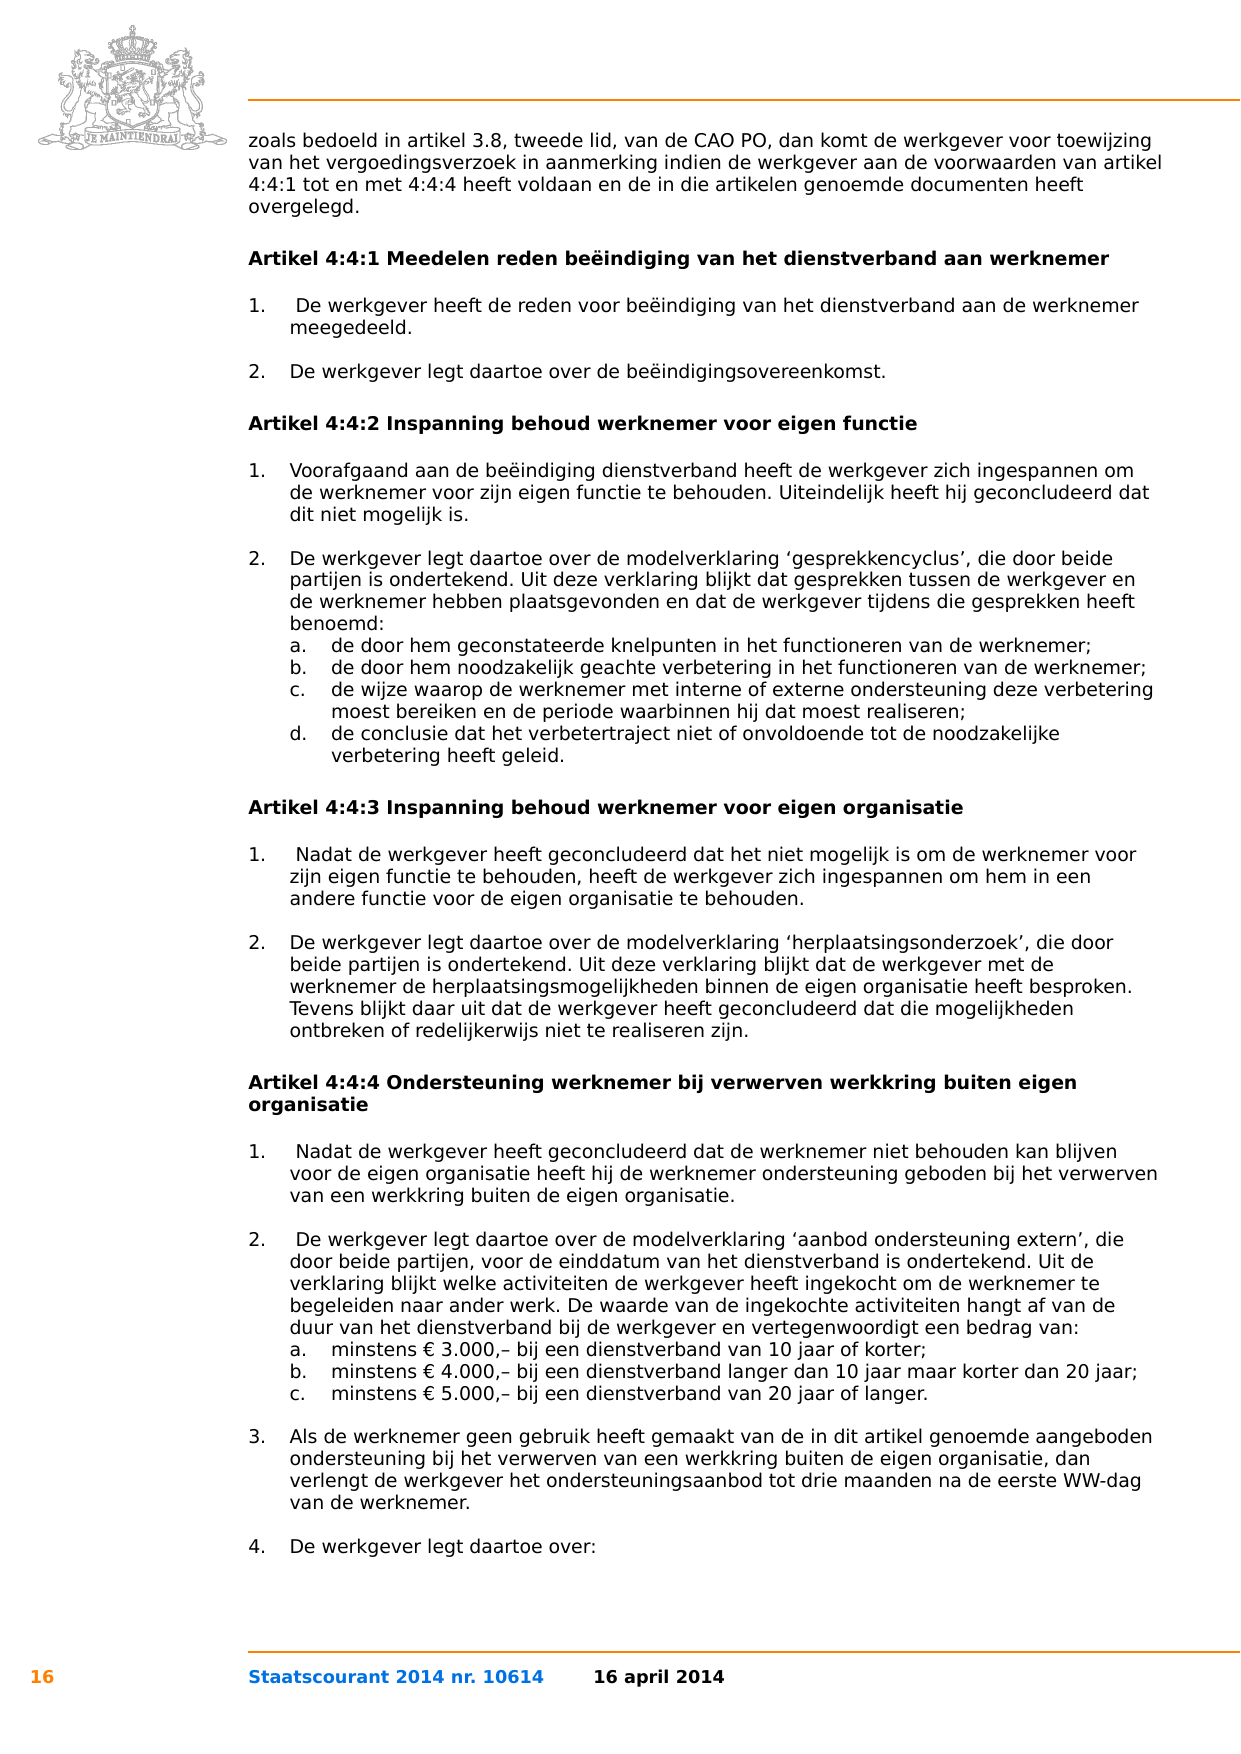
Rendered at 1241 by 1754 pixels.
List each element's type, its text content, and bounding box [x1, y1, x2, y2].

subtitle Artikel 4:4:4 Ondersteuning werknemer bij verwerven werkkring buiten eigen organisatie [248, 1072, 1163, 1116]
text 4. De werkgever legt daartoe over: [248, 1536, 1163, 1558]
text 3. Als de werknemer geen gebruik heeft gemaakt van de in dit artikel genoemde aangeboden ondersteuning bij het verwerven van een werkkring buiten de eigen organisatie, dan verlengt de werkgever het ondersteuningsaanbod tot drie maanden na de eerste WW-dag van de werknemer. [248, 1426, 1163, 1514]
text a. minstens € 3.000,– bij een dienstverband van 10 jaar of korter; [289, 1338, 1163, 1361]
text 2. De werkgever legt daartoe over de modelverklaring ‘aanbod ondersteuning extern’, die door beide partijen, voor de einddatum van het dienstverband is ondertekend. Uit de verklaring blijkt welke activiteiten de werkgever heeft ingekocht om de werknemer te begeleiden naar ander werk. De waarde van de ingekochte activiteiten hangt af van de duur van het dienstverband bij de werkgever en vertegenwoordigt een bedrag van: [248, 1229, 1163, 1338]
text 1. De werkgever heeft de reden voor beëindiging van het dienstverband aan de werknemer meegedeeld. [248, 295, 1163, 339]
text b. minstens € 4.000,– bij een dienstverband langer dan 10 jaar maar korter dan 20 jaar; [289, 1361, 1163, 1382]
text zoals bedoeld in artikel 3.8, tweede lid, van de CAO PO, dan komt de werkgever voor toewijzing van het vergoedingsverzoek in aanmerking indien de werkgever aan de voorwaarden van artikel 4:4:1 tot en met 4:4:4 heeft voldaan en de in die artikelen genoemde documenten heeft overgelegd. [248, 130, 1163, 218]
subtitle Artikel 4:4:3 Inspanning behoud werknemer voor eigen organisatie [248, 797, 1163, 819]
text a. de door hem geconstateerde knelpunten in het functioneren van de werknemer; [289, 635, 1163, 657]
text c. de wijze waarop de werknemer met interne of externe ondersteuning deze verbetering moest bereiken en de periode waarbinnen hij dat moest realiseren; [289, 679, 1163, 723]
subtitle Artikel 4:4:2 Inspanning behoud werknemer voor eigen functie [248, 413, 1163, 434]
picture [38, 25, 227, 150]
text 2. De werkgever legt daartoe over de beëindigingsovereenkomst. [248, 361, 1163, 383]
text b. de door hem noodzakelijk geachte verbetering in het functioneren van de werknemer; [289, 657, 1163, 679]
subtitle Artikel 4:4:1 Meedelen reden beëindiging van het dienstverband aan werknemer [248, 248, 1163, 270]
text 1. Nadat de werkgever heeft geconcludeerd dat het niet mogelijk is om de werknemer voor zijn eigen functie te behouden, heeft de werkgever zich ingespannen om hem in een andere functie voor de eigen organisatie te behouden. [248, 844, 1163, 910]
text 2. De werkgever legt daartoe over de modelverklaring ‘gesprekkencyclus’, die door beide partijen is ondertekend. Uit deze verklaring blijkt dat gesprekken tussen de werkgever en de werknemer hebben plaatsgevonden en dat de werkgever tijdens die gesprekken heeft benoemd: [248, 547, 1163, 635]
text d. de conclusie dat het verbetertraject niet of onvoldoende tot de noodzakelijke verbetering heeft geleid. [289, 723, 1163, 767]
text 2. De werkgever legt daartoe over de modelverklaring ‘herplaatsingsonderzoek’, die door beide partijen is ondertekend. Uit deze verklaring blijkt dat de werkgever met de werknemer de herplaatsingsmogelijkheden binnen de eigen organisatie heeft besproken. Tevens blijkt daar uit dat de werkgever heeft geconcludeerd dat die mogelijkheden ontbreken of redelijkerwijs niet te realiseren zijn. [248, 932, 1163, 1042]
text 1. Voorafgaand aan de beëindiging dienstverband heeft de werkgever zich ingespannen om de werknemer voor zijn eigen functie te behouden. Uiteindelijk heeft hij geconcludeerd dat dit niet mogelijk is. [248, 459, 1163, 526]
text c. minstens € 5.000,– bij een dienstverband van 20 jaar of langer. [289, 1382, 1163, 1404]
text 1. Nadat de werkgever heeft geconcludeerd dat de werknemer niet behouden kan blijven voor de eigen organisatie heeft hij de werknemer ondersteuning geboden bij het verwerven van een werkkring buiten de eigen organisatie. [248, 1141, 1163, 1207]
